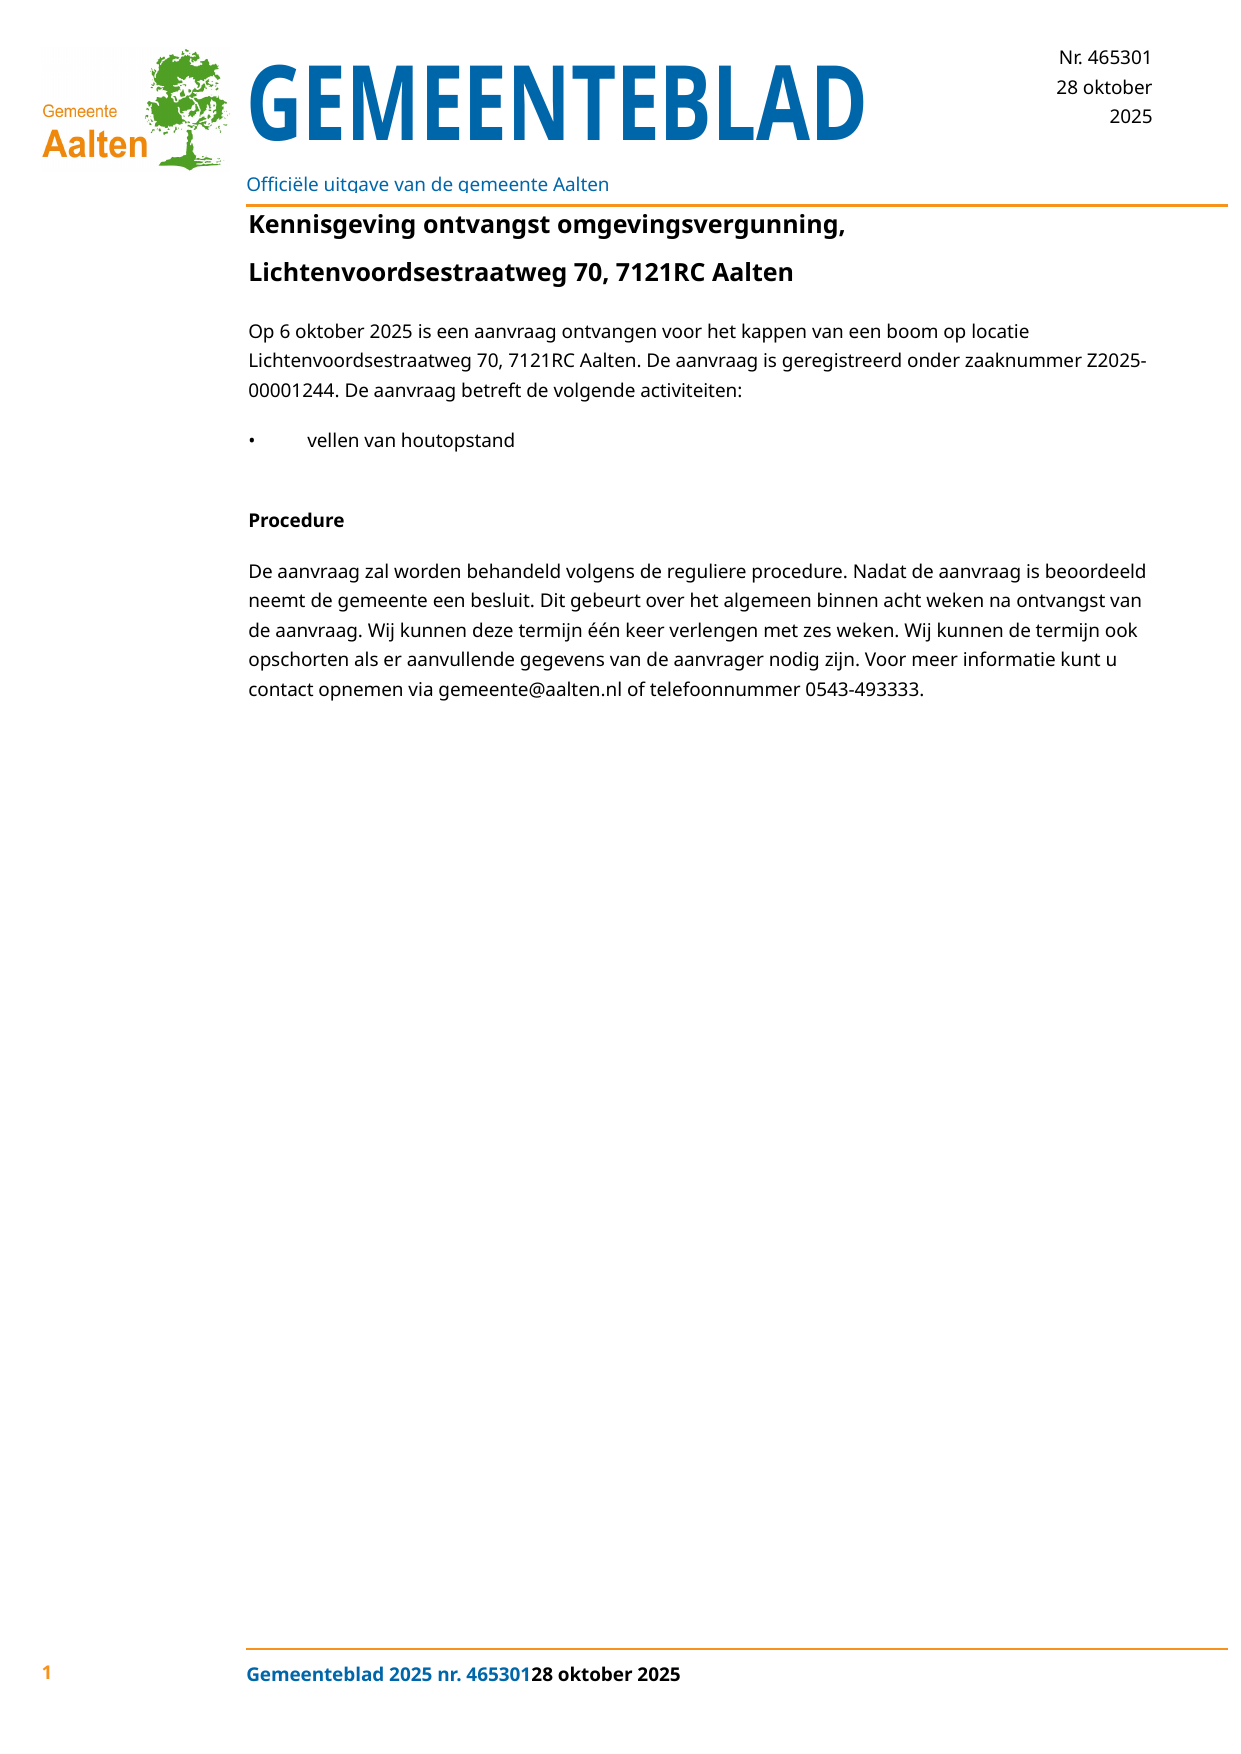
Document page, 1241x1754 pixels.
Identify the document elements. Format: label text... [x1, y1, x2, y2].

text De aanvraag zal worden behandeld volgens de reguliere procedure. Nadat de aanvraag is beoordeeld neemt de gemeente een besluit. Dit gebeurt over het algemeen binnen acht weken na ontvangst van de aanvraag. Wij kunnen deze termijn één keer verlengen met zes weken. Wij kunnen de termijn ook opschorten als er aanvullende gegevens van de aanvrager nodig zijn. Voor meer informatie kunt u contact opnemen via gemeente@aalten.nl of telefoonnummer 0543-493333. [248, 558, 1152, 702]
text Op 6 oktober 2025 is een aanvraag ontvangen voor het kappen van een boom op locatie Lichtenvoordsestraatweg 70, 7121RC Aalten. De aanvraag is geregistreerd onder zaaknummer Z2025-00001244. De aanvraag betreft de volgende activiteiten: [248, 318, 1152, 403]
text Procedure [248, 507, 1152, 533]
text Kennisgeving ontvangst omgevingsvergunning, Lichtenvoordsestraatweg 70, 7121RC Aalten [248, 207, 1152, 288]
list vellen van houtopstand [248, 427, 1152, 453]
picture [41, 47, 231, 172]
